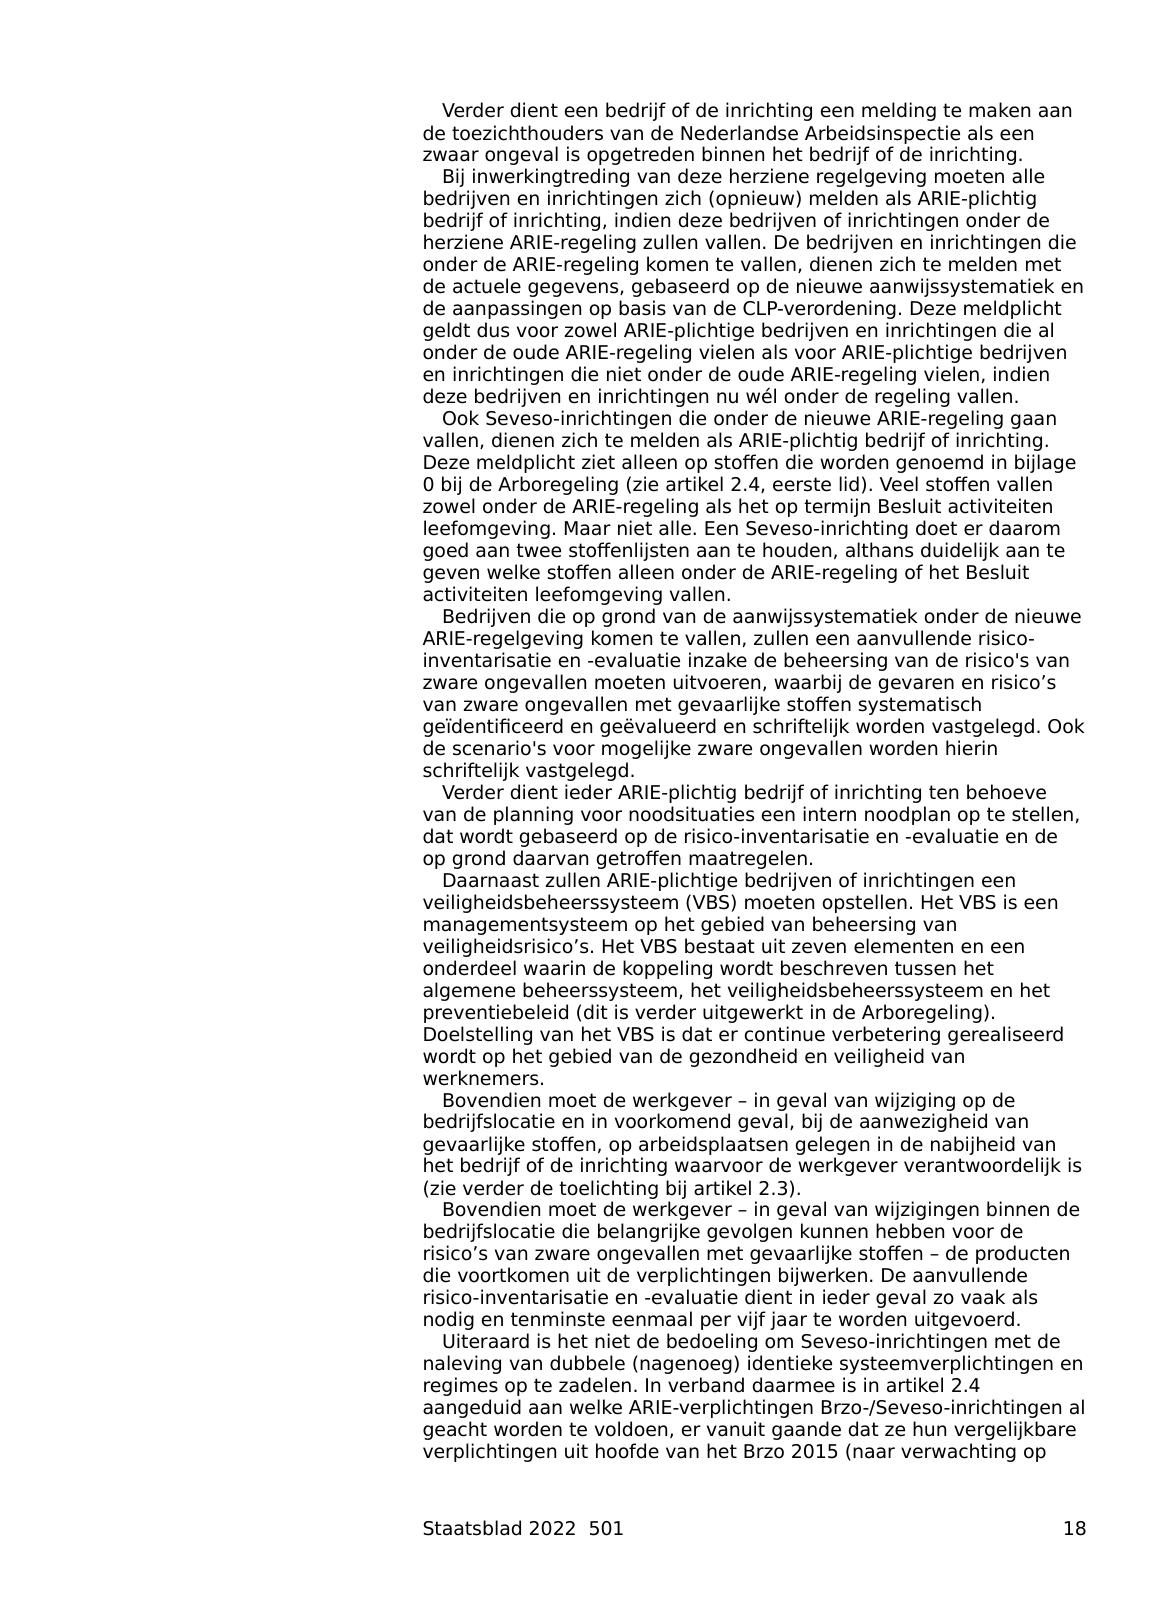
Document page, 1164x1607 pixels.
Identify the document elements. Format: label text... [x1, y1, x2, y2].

text Uiteraard is het niet de bedoeling om Seveso-inrichtingen met de naleving van dubbele (nagenoeg) identieke systeemverplichtingen en regimes op te zadelen. In verband daarmee is in artikel 2.4 aangeduid aan welke ARIE-verplichtingen Brzo-/Seveso-inrichtingen al geacht worden te voldoen, er vanuit gaande dat ze hun vergelijkbare verplichtingen uit hoofde van het Brzo 2015 (naar verwachting op [422, 1331, 1087, 1463]
text Daarnaast zullen ARIE-plichtige bedrijven of inrichtingen een veiligheidsbeheerssysteem (VBS) moeten opstellen. Het VBS is een managementsysteem op het gebied van beheersing van veiligheidsrisico’s. Het VBS bestaat uit zeven elementen en een onderdeel waarin de koppeling wordt beschreven tussen het algemene beheerssysteem, het veiligheidsbeheerssysteem en het preventiebeleid (dit is verder uitgewerkt in de Arboregeling). Doelstelling van het VBS is dat er continue verbetering gerealiseerd wordt op het gebied van de gezondheid en veiligheid van werknemers. [422, 870, 1087, 1089]
text Ook Seveso-inrichtingen die onder de nieuwe ARIE-regeling gaan vallen, dienen zich te melden als ARIE-plichtig bedrijf of inrichting. Deze meldplicht ziet alleen op stoffen die worden genoemd in bijlage 0 bij de Arboregeling (zie artikel 2.4, eerste lid). Veel stoffen vallen zowel onder de ARIE-regeling als het op termijn Besluit activiteiten leefomgeving. Maar niet alle. Een Seveso-inrichting doet er daarom goed aan twee stoffenlijsten aan te houden, althans duidelijk aan te geven welke stoffen alleen onder de ARIE-regeling of het Besluit activiteiten leefomgeving vallen. [422, 408, 1087, 606]
text Verder dient een bedrijf of de inrichting een melding te maken aan de toezichthouders van de Nederlandse Arbeidsinspectie als een zwaar ongeval is opgetreden binnen het bedrijf of de inrichting. [422, 100, 1087, 166]
text Bedrijven die op grond van de aanwijssystematiek onder de nieuwe ARIE-regelgeving komen te vallen, zullen een aanvullende risico-inventarisatie en -evaluatie inzake de beheersing van de risico's van zware ongevallen moeten uitvoeren, waarbij de gevaren en risico’s van zware ongevallen met gevaarlijke stoffen systematisch geïdentificeerd en geëvalueerd en schriftelijk worden vastgelegd. Ook de scenario's voor mogelijke zware ongevallen worden hierin schriftelijk vastgelegd. [422, 606, 1087, 782]
text Verder dient ieder ARIE-plichtig bedrijf of inrichting ten behoeve van de planning voor noodsituaties een intern noodplan op te stellen, dat wordt gebaseerd op de risico-inventarisatie en -evaluatie en de op grond daarvan getroffen maatregelen. [422, 782, 1087, 870]
text Bij inwerkingtreding van deze herziene regelgeving moeten alle bedrijven en inrichtingen zich (opnieuw) melden als ARIE-plichtig bedrijf of inrichting, indien deze bedrijven of inrichtingen onder de herziene ARIE-regeling zullen vallen. De bedrijven en inrichtingen die onder de ARIE-regeling komen te vallen, dienen zich te melden met de actuele gegevens, gebaseerd op de nieuwe aanwijssystematiek en de aanpassingen op basis van de CLP-verordening. Deze meldplicht geldt dus voor zowel ARIE-plichtige bedrijven en inrichtingen die al onder de oude ARIE-regeling vielen als voor ARIE-plichtige bedrijven en inrichtingen die niet onder de oude ARIE-regeling vielen, indien deze bedrijven en inrichtingen nu wél onder de regeling vallen. [422, 166, 1087, 408]
text Bovendien moet de werkgever – in geval van wijzigingen binnen de bedrijfslocatie die belangrijke gevolgen kunnen hebben voor de risico’s van zware ongevallen met gevaarlijke stoffen – de producten die voortkomen uit de verplichtingen bijwerken. De aanvullende risico-inventarisatie en -evaluatie dient in ieder geval zo vaak als nodig en tenminste eenmaal per vijf jaar te worden uitgevoerd. [422, 1199, 1087, 1331]
text Bovendien moet de werkgever – in geval van wijziging op de bedrijfslocatie en in voorkomend geval, bij de aanwezigheid van gevaarlijke stoffen, op arbeidsplaatsen gelegen in de nabijheid van het bedrijf of de inrichting waarvoor de werkgever verantwoordelijk is (zie verder de toelichting bij artikel 2.3). [422, 1089, 1087, 1199]
